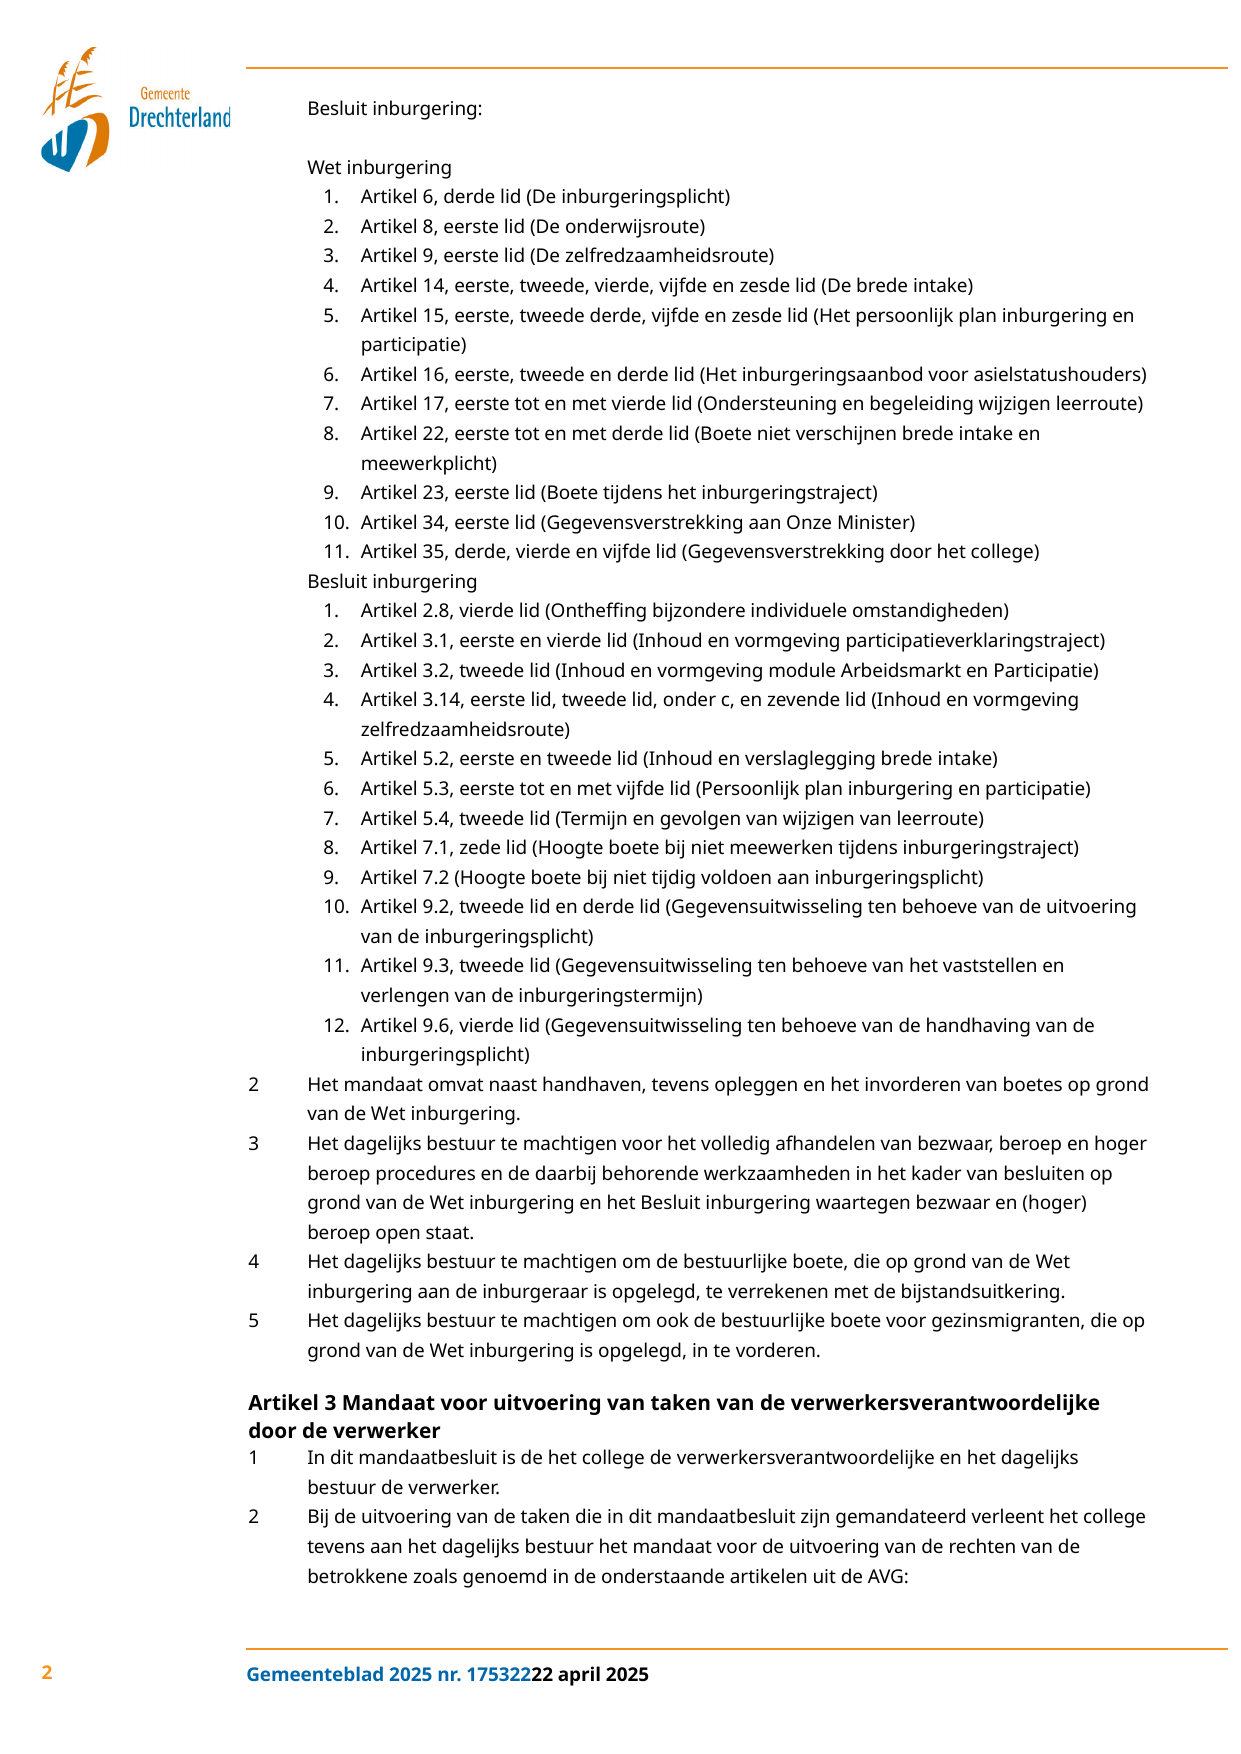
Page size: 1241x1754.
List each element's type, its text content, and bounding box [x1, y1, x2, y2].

list Het dagelijks bestuur te machtigen om ook de bestuurlijke boete voor gezinsmigranten, die op grond van de Wet inburgering is opgelegd, in te vorderen. [248, 1308, 1152, 1363]
list Het dagelijks bestuur te machtigen voor het volledig afhandelen van bezwaar, beroep en hoger beroep procedures en de daarbij behorende werkzaamheden in het kader van besluiten op grond van de Wet inburgering en het Besluit inburgering waartegen bezwaar en (hoger) beroep open staat. [248, 1130, 1152, 1245]
list Artikel 35, derde, vierde en vijfde lid (Gegevensverstrekking door het college) [323, 538, 1152, 564]
list Artikel 5.2, eerste en tweede lid (Inhoud en verslaglegging brede intake) [323, 746, 1152, 771]
list Artikel 14, eerste, tweede, vierde, vijfde en zesde lid (De brede intake) [323, 272, 1152, 298]
list Artikel 9.3, tweede lid (Gegevensuitwisseling ten behoeve van het vaststellen en verlengen van de inburgeringstermijn) [323, 953, 1152, 1008]
list Artikel 16, eerste, tweede en derde lid (Het inburgeringsaanbod voor asielstatushouders) [323, 361, 1152, 387]
list Bij de uitvoering van de taken die in dit mandaatbesluit zijn gemandateerd verleent het college tevens aan het dagelijks bestuur het mandaat voor de uitvoering van de rechten van de betrokkene zoals genoemd in de onderstaande artikelen uit de AVG: [248, 1504, 1152, 1589]
picture [41, 158, 64, 172]
text Artikel 3 Mandaat voor uitvoering van taken van de verwerkersverantwoordelijke door de verwerker [248, 1388, 1152, 1444]
list Artikel 9.6, vierde lid (Gegevensuitwisseling ten behoeve van de handhaving van de inburgeringsplicht) [323, 1012, 1152, 1067]
list Artikel 8, eerste lid (De onderwijsroute) [323, 213, 1152, 239]
list Artikel 7.2 (Hoogte boete bij niet tijdig voldoen aan inburgeringsplicht) [323, 864, 1152, 890]
list Artikel 3.2, tweede lid (Inhoud en vormgeving module Arbeidsmarkt en Participatie) [323, 657, 1152, 683]
list Artikel 3.1, eerste en vierde lid (Inhoud en vormgeving participatieverklaringstraject) [323, 627, 1152, 653]
list Besluit inburgering: [248, 95, 1152, 121]
list Artikel 15, eerste, tweede derde, vijfde en zesde lid (Het persoonlijk plan inburgering en participatie) [323, 302, 1152, 357]
picture [226, 115, 231, 124]
list In dit mandaatbesluit is de het college de verwerkersverantwoordelijke en het dagelijks bestuur de verwerker. [248, 1444, 1152, 1500]
list Artikel 5.4, tweede lid (Termijn en gevolgen van wijzigen van leerroute) [323, 805, 1152, 831]
list Artikel 3.14, eerste lid, tweede lid, onder c, en zevende lid (Inhoud en vormgeving zelfredzaamheidsroute) [323, 686, 1152, 742]
list Artikel 23, eerste lid (Boete tijdens het inburgeringstraject) [323, 479, 1152, 505]
list Artikel 6, derde lid (De inburgeringsplicht) [323, 183, 1152, 209]
list Artikel 17, eerste tot en met vierde lid (Ondersteuning en begeleiding wijzigen leerroute) [323, 391, 1152, 416]
list Artikel 7.1, zede lid (Hoogte boete bij niet meewerken tijdens inburgeringstraject) [323, 834, 1152, 860]
list Artikel 9.2, tweede lid en derde lid (Gegevensuitwisseling ten behoeve van de uitvoering van de inburgeringsplicht) [323, 893, 1152, 949]
list Artikel 34, eerste lid (Gegevensverstrekking aan Onze Minister) [323, 509, 1152, 535]
list Artikel 9, eerste lid (De zelfredzaamheidsroute) [323, 243, 1152, 268]
list Het dagelijks bestuur te machtigen om de bestuurlijke boete, die op grond van de Wet inburgering aan de inburgeraar is opgelegd, te verrekenen met de bijstandsuitkering. [248, 1248, 1152, 1304]
list Wet inburgering [248, 154, 1152, 180]
list Artikel 2.8, vierde lid (Ontheffing bijzondere individuele omstandigheden) [323, 598, 1152, 623]
list Besluit inburgering [248, 568, 1152, 594]
list Artikel 5.3, eerste tot en met vijfde lid (Persoonlijk plan inburgering en participatie) [323, 775, 1152, 801]
list Artikel 22, eerste tot en met derde lid (Boete niet verschijnen brede intake en meewerkplicht) [323, 420, 1152, 476]
picture [41, 47, 231, 172]
list Het mandaat omvat naast handhaven, tevens opleggen en het invorderen van boetes op grond van de Wet inburgering. [248, 1071, 1152, 1126]
